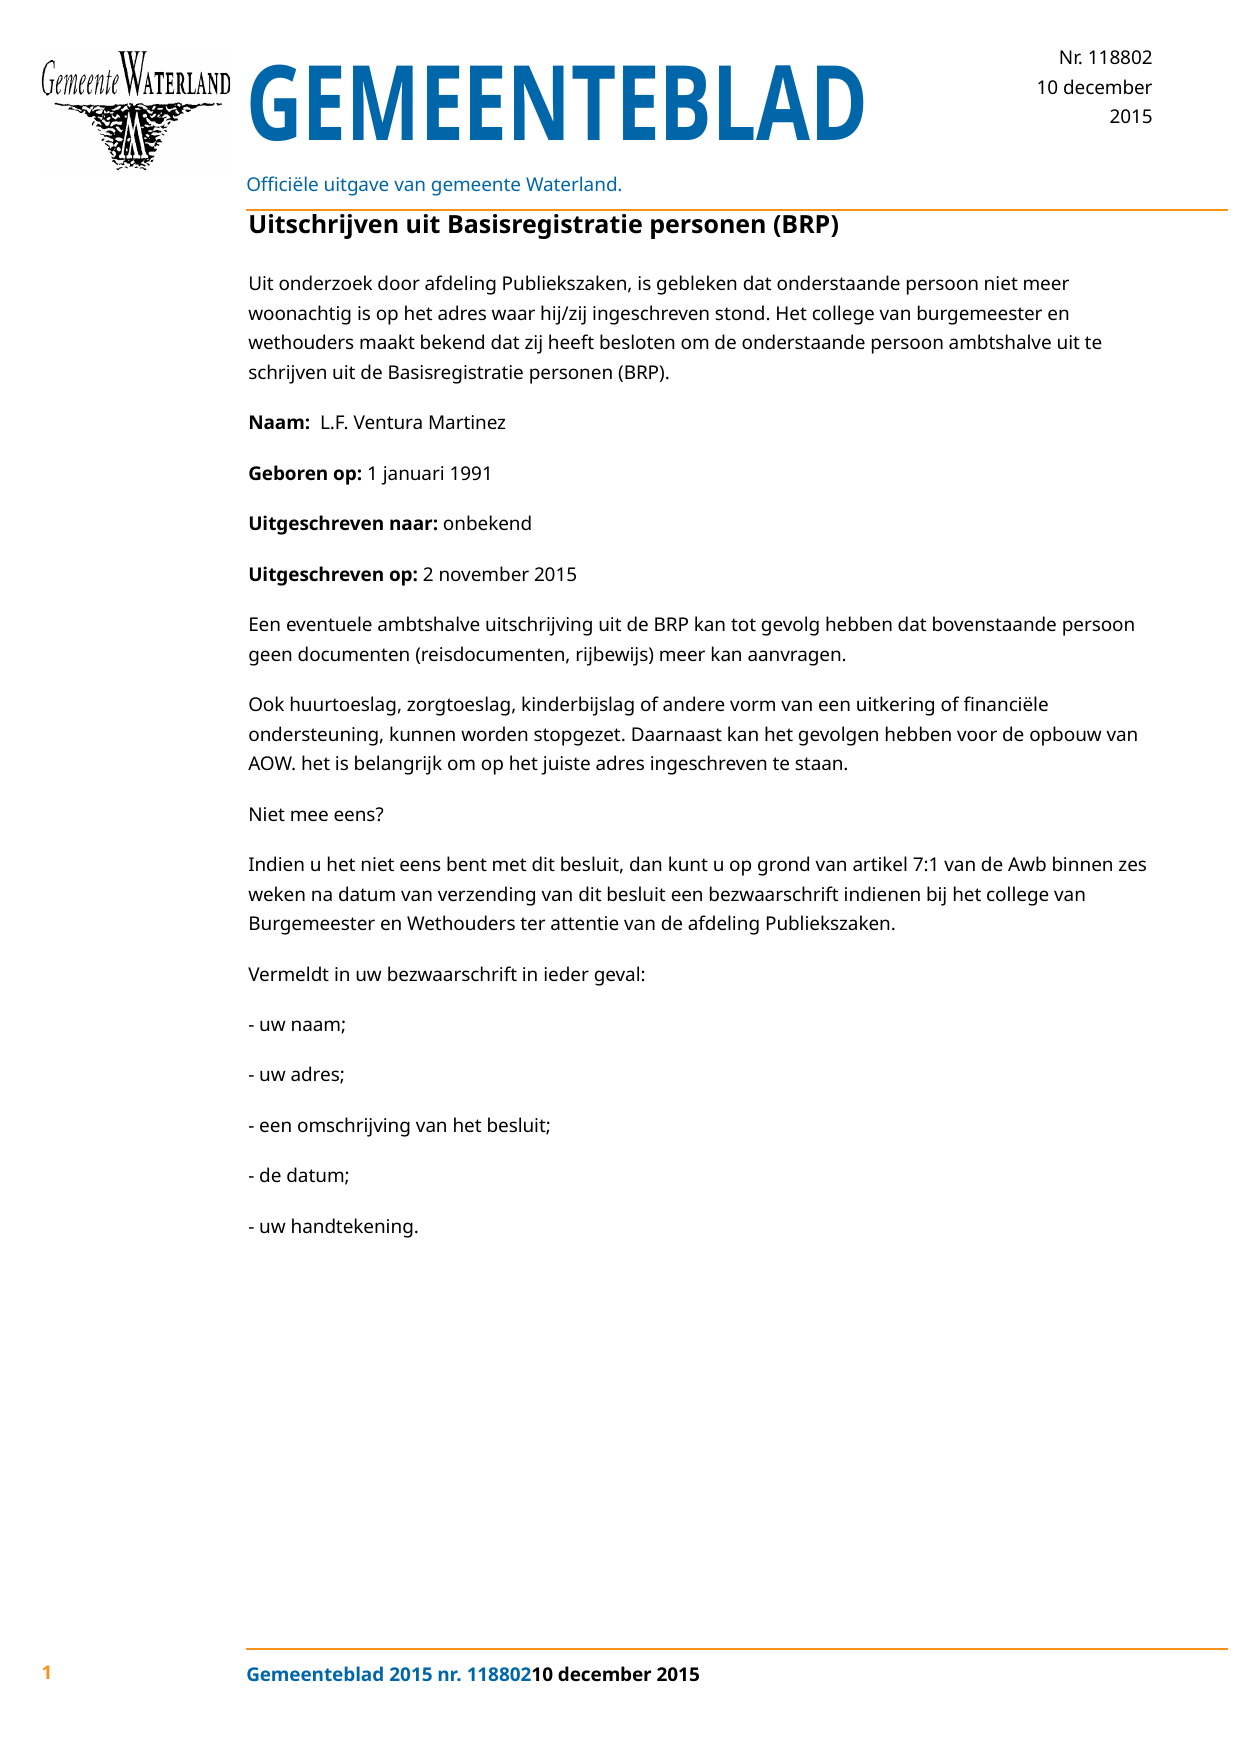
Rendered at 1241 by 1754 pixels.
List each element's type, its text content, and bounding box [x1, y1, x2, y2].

text Uit onderzoek door afdeling Publiekszaken, is gebleken dat onderstaande persoon niet meer woonachtig is op het adres waar hij/zij ingeschreven stond. Het college van burgemeester en wethouders maakt bekend dat zij heeft besloten om de onderstaande persoon ambtshalve uit te schrijven uit de Basisregistratie personen (BRP). [248, 270, 1152, 385]
text Uitgeschreven op: 2 november 2015 [248, 561, 1152, 586]
text Een eventuele ambtshalve uitschrijving uit de BRP kan tot gevolg hebben dat bovenstaande persoon geen documenten (reisdocumenten, rijbewijs) meer kan aanvragen. [248, 611, 1152, 666]
text Geboren op: 1 januari 1991 [248, 460, 1152, 486]
text - een omschrijving van het besluit; [248, 1112, 1152, 1138]
text Uitschrijven uit Basisregistratie personen (BRP) [248, 211, 1152, 241]
text Vermeldt in uw bezwaarschrift in ieder geval: [248, 961, 1152, 986]
text - uw adres; [248, 1062, 1152, 1087]
text Uitgeschreven naar: onbekend [248, 510, 1152, 536]
text - uw handtekening. [248, 1213, 1152, 1238]
text Ook huurtoeslag, zorgtoeslag, kinderbijslag of andere vorm van een uitkering of financiële ondersteuning, kunnen worden stopgezet. Daarnaast kan het gevolgen hebben voor de opbouw van AOW. het is belangrijk om op het juiste adres ingeschreven te staan. [248, 691, 1152, 776]
text Niet mee eens? [248, 801, 1152, 826]
text - de datum; [248, 1162, 1152, 1188]
text - uw naam; [248, 1011, 1152, 1037]
picture [41, 47, 231, 172]
text Naam: L.F. Ventura Martinez [248, 409, 1152, 435]
text Indien u het niet eens bent met dit besluit, dan kunt u op grond van artikel 7:1 van de Awb binnen zes weken na datum van verzending van dit besluit een bezwaarschrift indienen bij het college van Burgemeester en Wethouders ter attentie van de afdeling Publiekszaken. [248, 851, 1152, 936]
